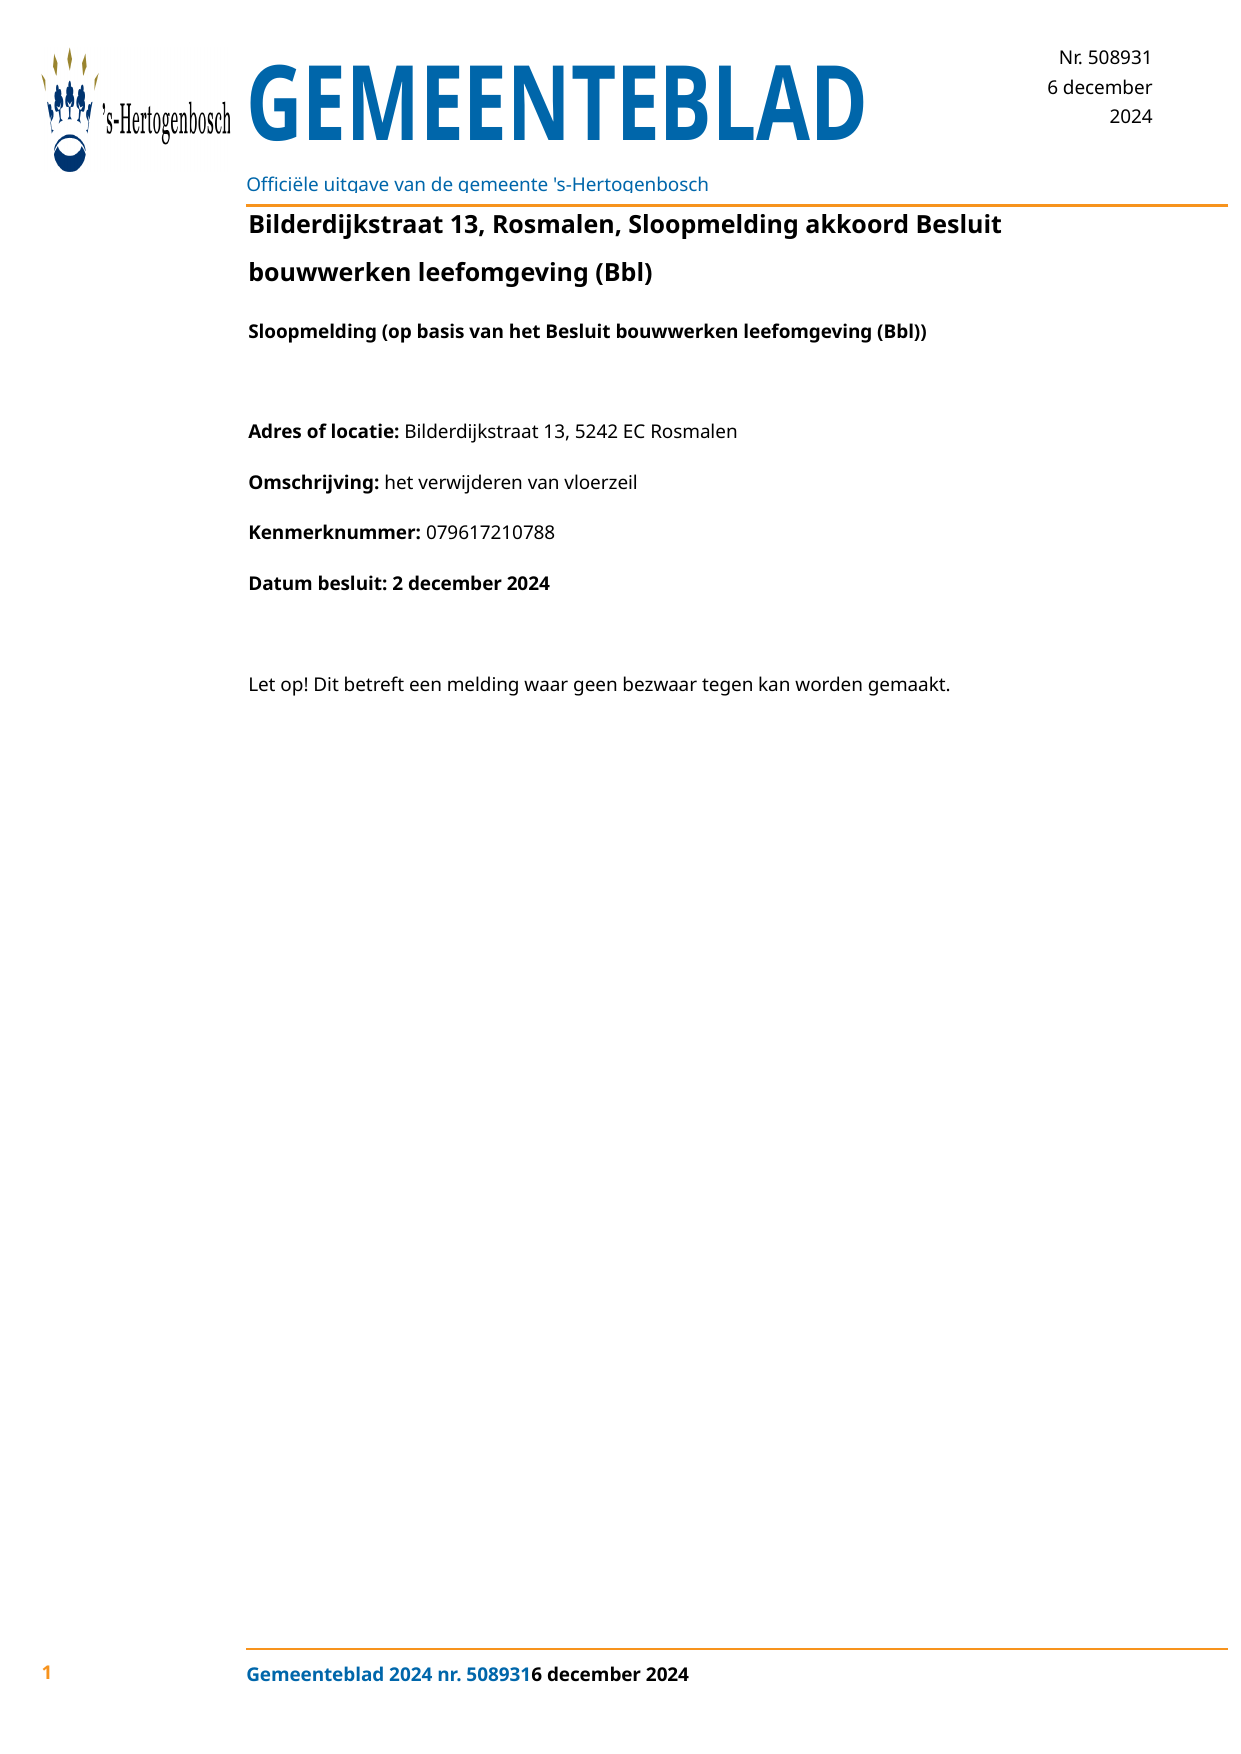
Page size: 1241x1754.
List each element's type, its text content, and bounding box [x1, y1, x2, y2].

text Let op! Dit betreft een melding waar geen bezwaar tegen kan worden gemaakt. [248, 671, 1152, 697]
text Sloopmelding (op basis van het Besluit bouwwerken leefomgeving (Bbl)) [248, 318, 1152, 344]
picture [41, 47, 231, 172]
text Kenmerknummer: 079617210788 [248, 519, 1152, 545]
text Bilderdijkstraat 13, Rosmalen, Sloopmelding akkoord Besluit bouwwerken leefomgeving (Bbl) [248, 207, 1152, 288]
text Adres of locatie: Bilderdijkstraat 13, 5242 EC Rosmalen [248, 419, 1152, 444]
text Omschrijving: het verwijderen van vloerzeil [248, 469, 1152, 495]
text Datum besluit: 2 december 2024 [248, 570, 1152, 596]
